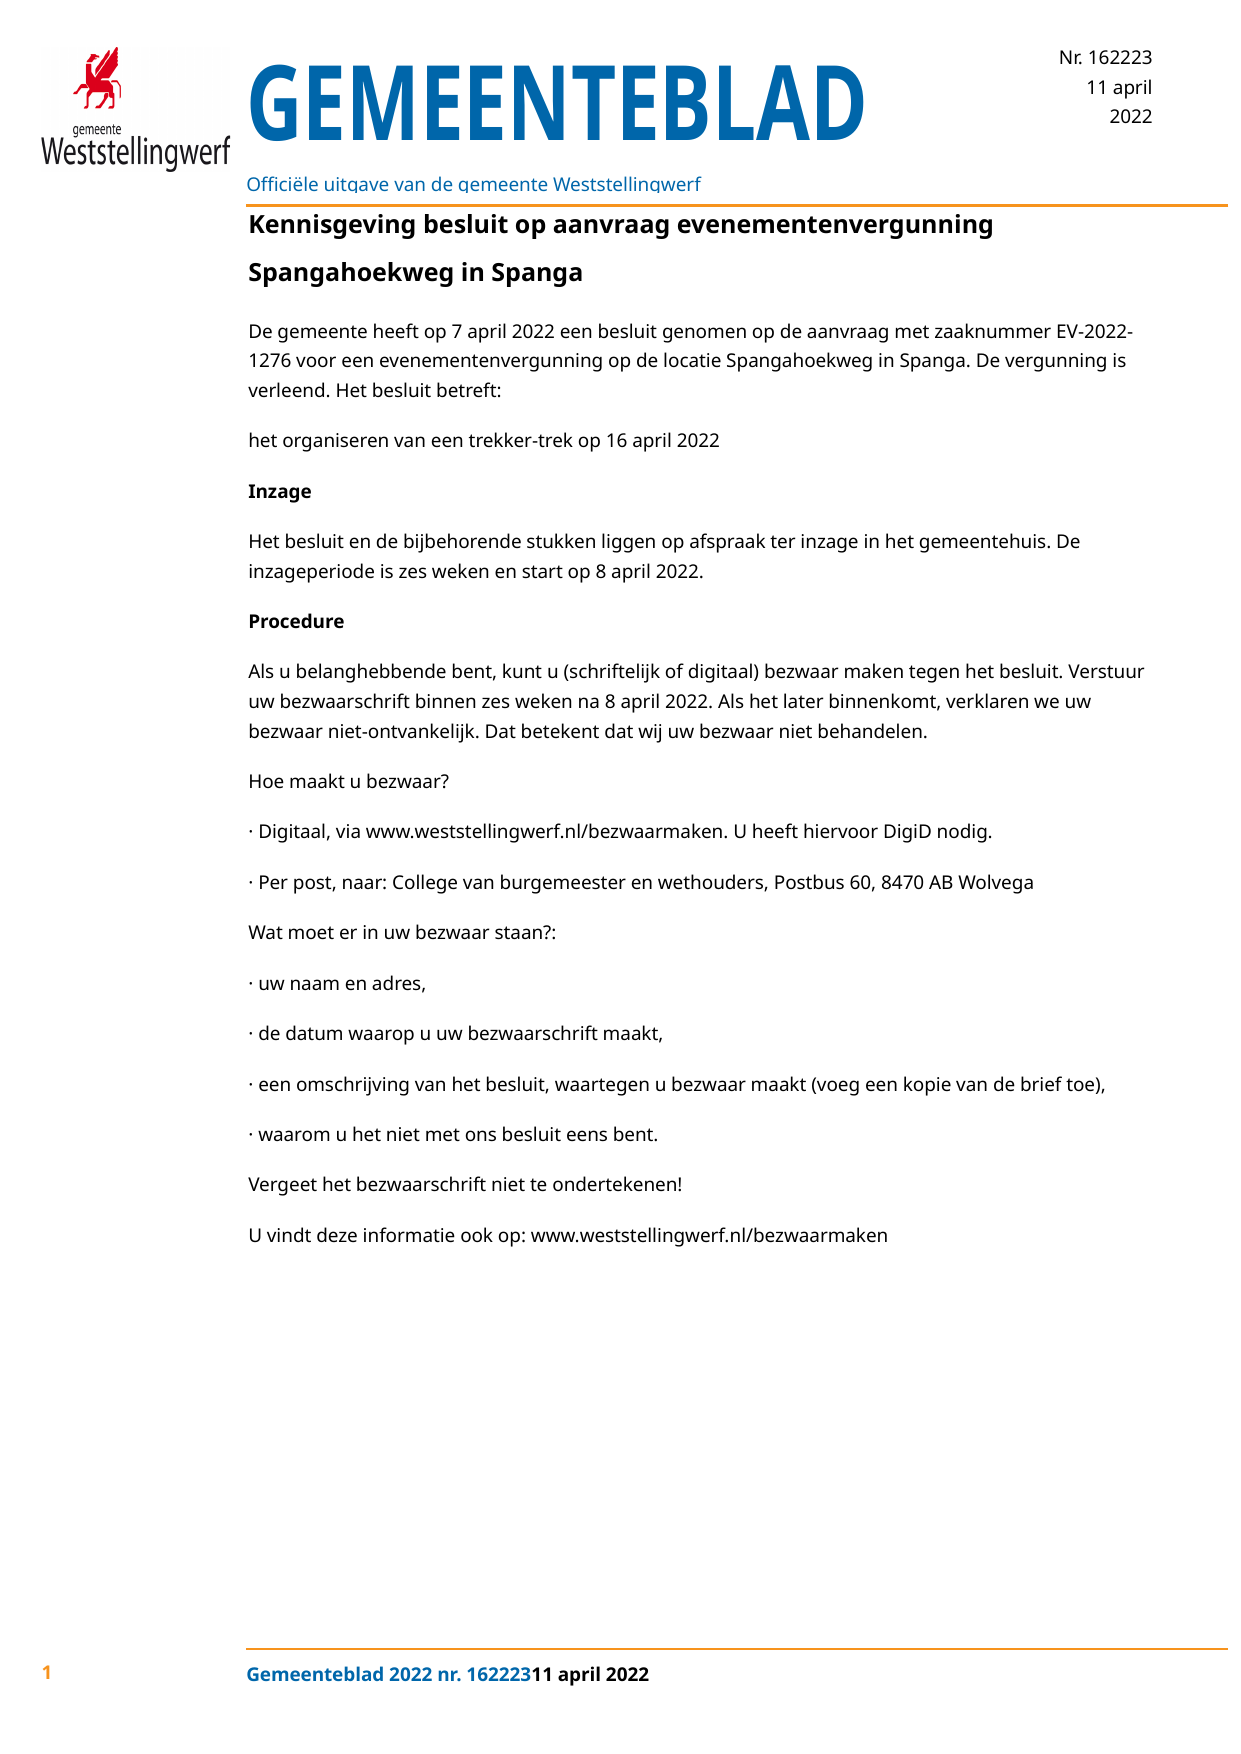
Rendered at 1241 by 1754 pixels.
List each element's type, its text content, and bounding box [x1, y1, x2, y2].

text · waarom u het niet met ons besluit eens bent. [248, 1121, 1152, 1147]
text Wat moet er in uw bezwaar staan?: [248, 919, 1152, 945]
text Hoe maakt u bezwaar? [248, 768, 1152, 794]
text Kennisgeving besluit op aanvraag evenementenvergunning Spangahoekweg in Spanga [248, 207, 1152, 288]
text Inzage [248, 478, 1152, 504]
picture [41, 47, 231, 172]
text U vindt deze informatie ook op: www.weststellingwerf.nl/bezwaarmaken [248, 1222, 1152, 1248]
text · een omschrijving van het besluit, waartegen u bezwaar maakt (voeg een kopie van de brief toe), [248, 1071, 1152, 1097]
text · de datum waarop u uw bezwaarschrift maakt, [248, 1020, 1152, 1046]
text Als u belanghebbende bent, kunt u (schriftelijk of digitaal) bezwaar maken tegen het besluit. Verstuur uw bezwaarschrift binnen zes weken na 8 april 2022. Als het later binnenkomt, verklaren we uw bezwaar niet-ontvankelijk. Dat betekent dat wij uw bezwaar niet behandelen. [248, 659, 1152, 744]
text · Per post, naar: College van burgemeester en wethouders, Postbus 60, 8470 AB Wolvega [248, 869, 1152, 895]
text Procedure [248, 608, 1152, 634]
text het organiseren van een trekker-trek op 16 april 2022 [248, 427, 1152, 453]
text Het besluit en de bijbehorende stukken liggen op afspraak ter inzage in het gemeentehuis. De inzageperiode is zes weken en start op 8 april 2022. [248, 528, 1152, 584]
text De gemeente heeft op 7 april 2022 een besluit genomen op de aanvraag met zaaknummer EV-2022-1276 voor een evenementenvergunning op de locatie Spangahoekweg in Spanga. De vergunning is verleend. Het besluit betreft: [248, 318, 1152, 403]
text Vergeet het bezwaarschrift niet te ondertekenen! [248, 1172, 1152, 1197]
text · Digitaal, via www.weststellingwerf.nl/bezwaarmaken. U heeft hiervoor DigiD nodig. [248, 819, 1152, 844]
text · uw naam en adres, [248, 970, 1152, 996]
